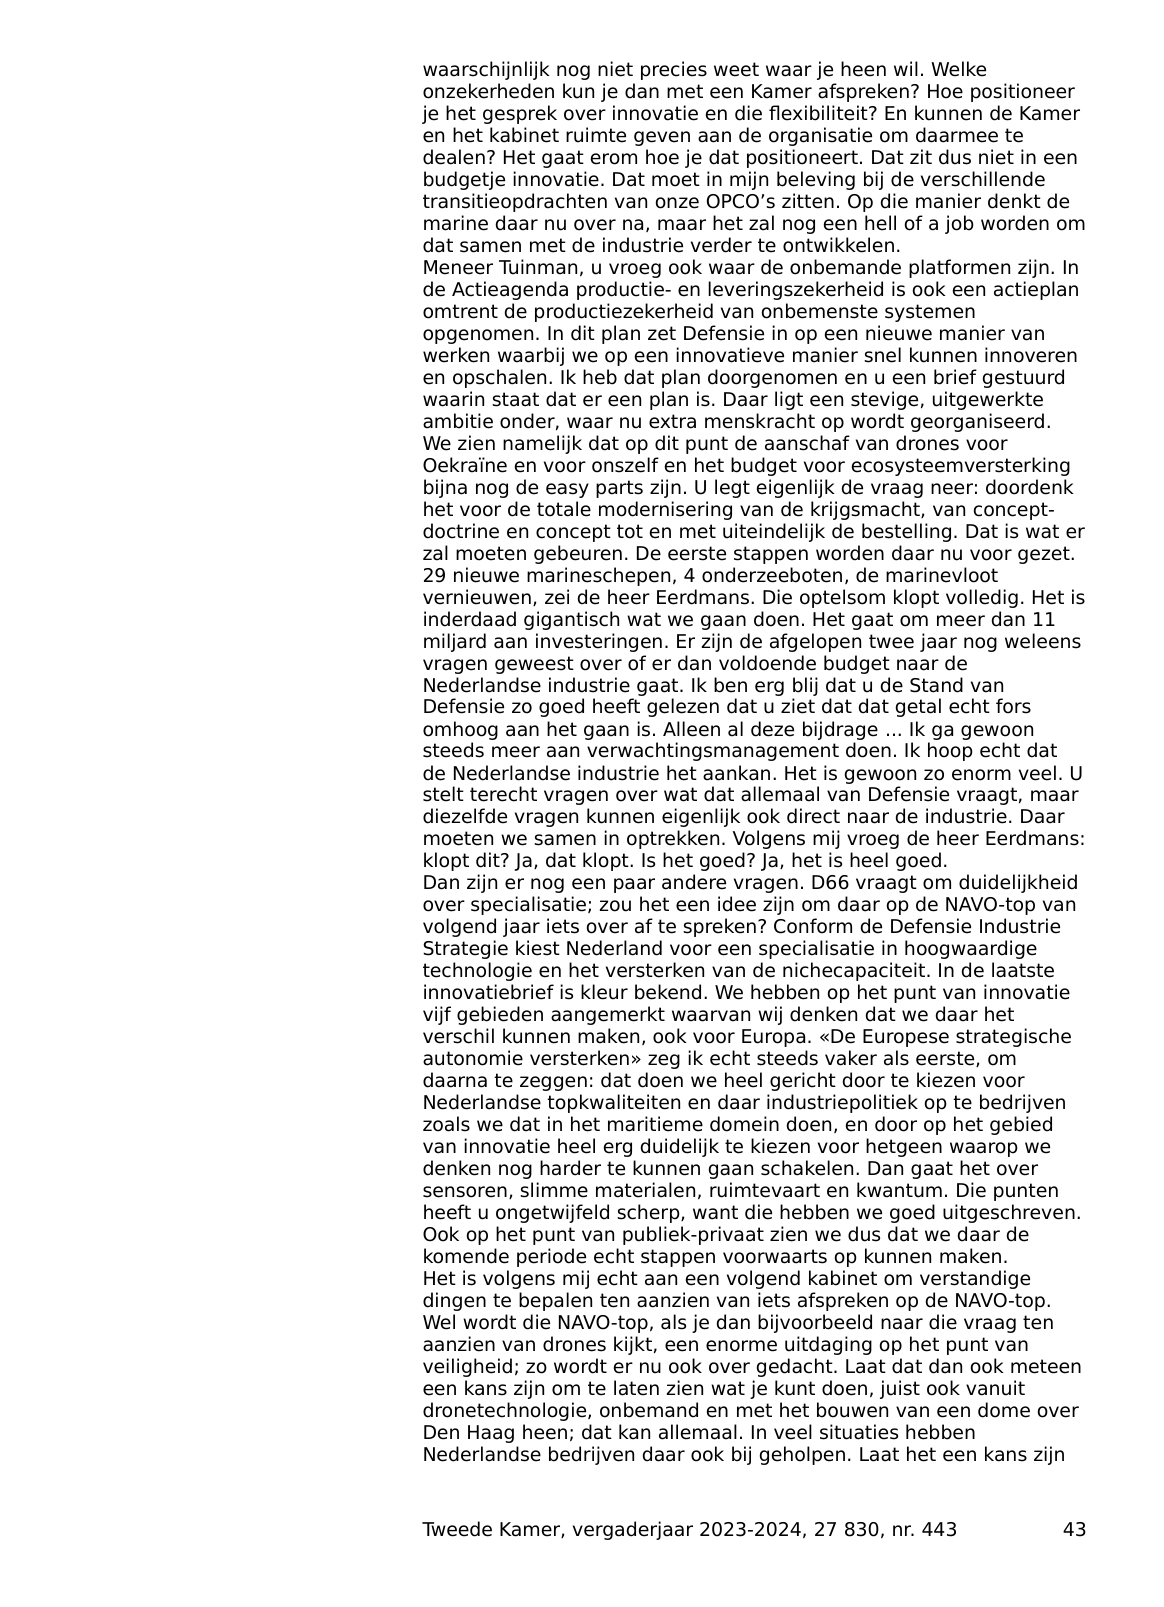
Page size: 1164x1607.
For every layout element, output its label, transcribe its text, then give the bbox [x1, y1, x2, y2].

text Meneer Tuinman, u vroeg ook waar de onbemande platformen zijn. In de Actieagenda productie- en leveringszekerheid is ook een actieplan omtrent de productiezekerheid van onbemenste systemen opgenomen. In dit plan zet Defensie in op een nieuwe manier van werken waarbij we op een innovatieve manier snel kunnen innoveren en opschalen. Ik heb dat plan doorgenomen en u een brief gestuurd waarin staat dat er een plan is. Daar ligt een stevige, uitgewerkte ambitie onder, waar nu extra menskracht op wordt georganiseerd. We zien namelijk dat op dit punt de aanschaf van drones voor Oekraïne en voor onszelf en het budget voor ecosysteemversterking bijna nog de easy parts zijn. U legt eigenlijk de vraag neer: doordenk het voor de totale modernisering van de krijgsmacht, van concept-doctrine en concept tot en met uiteindelijk de bestelling. Dat is wat er zal moeten gebeuren. De eerste stappen worden daar nu voor gezet. [422, 257, 1087, 564]
text 29 nieuwe marineschepen, 4 onderzeeboten, de marinevloot vernieuwen, zei de heer Eerdmans. Die optelsom klopt volledig. Het is inderdaad gigantisch wat we gaan doen. Het gaat om meer dan 11 miljard aan investeringen. Er zijn de afgelopen twee jaar nog weleens vragen geweest over of er dan voldoende budget naar de Nederlandse industrie gaat. Ik ben erg blij dat u de Stand van Defensie zo goed heeft gelezen dat u ziet dat dat getal echt fors omhoog aan het gaan is. Alleen al deze bijdrage ... Ik ga gewoon steeds meer aan verwachtingsmanagement doen. Ik hoop echt dat de Nederlandse industrie het aankan. Het is gewoon zo enorm veel. U stelt terecht vragen over wat dat allemaal van Defensie vraagt, maar diezelfde vragen kunnen eigenlijk ook direct naar de industrie. Daar moeten we samen in optrekken. Volgens mij vroeg de heer Eerdmans: klopt dit? Ja, dat klopt. Is het goed? Ja, het is heel goed. [422, 564, 1087, 872]
text waarschijnlijk nog niet precies weet waar je heen wil. Welke onzekerheden kun je dan met een Kamer afspreken? Hoe positioneer je het gesprek over innovatie en die flexibiliteit? En kunnen de Kamer en het kabinet ruimte geven aan de organisatie om daarmee te dealen? Het gaat erom hoe je dat positioneert. Dat zit dus niet in een budgetje innovatie. Dat moet in mijn beleving bij de verschillende transitieopdrachten van onze OPCO’s zitten. Op die manier denkt de marine daar nu over na, maar het zal nog een hell of a job worden om dat samen met de industrie verder te ontwikkelen. [422, 59, 1087, 257]
text Het is volgens mij echt aan een volgend kabinet om verstandige dingen te bepalen ten aanzien van iets afspreken op de NAVO-top. Wel wordt die NAVO-top, als je dan bijvoorbeeld naar die vraag ten aanzien van drones kijkt, een enorme uitdaging op het punt van veiligheid; zo wordt er nu ook over gedacht. Laat dat dan ook meteen een kans zijn om te laten zien wat je kunt doen, juist ook vanuit dronetechnologie, onbemand en met het bouwen van een dome over Den Haag heen; dat kan allemaal. In veel situaties hebben Nederlandse bedrijven daar ook bij geholpen. Laat het een kans zijn [422, 1268, 1087, 1466]
text Dan zijn er nog een paar andere vragen. D66 vraagt om duidelijkheid over specialisatie; zou het een idee zijn om daar op de NAVO-top van volgend jaar iets over af te spreken? Conform de Defensie Industrie Strategie kiest Nederland voor een specialisatie in hoogwaardige technologie en het versterken van de nichecapaciteit. In de laatste innovatiebrief is kleur bekend. We hebben op het punt van innovatie vijf gebieden aangemerkt waarvan wij denken dat we daar het verschil kunnen maken, ook voor Europa. «De Europese strategische autonomie versterken» zeg ik echt steeds vaker als eerste, om daarna te zeggen: dat doen we heel gericht door te kiezen voor Nederlandse topkwaliteiten en daar industriepolitiek op te bedrijven zoals we dat in het maritieme domein doen, en door op het gebied van innovatie heel erg duidelijk te kiezen voor hetgeen waarop we denken nog harder te kunnen gaan schakelen. Dan gaat het over sensoren, slimme materialen, ruimtevaart en kwantum. Die punten heeft u ongetwijfeld scherp, want die hebben we goed uitgeschreven. Ook op het punt van publiek-privaat zien we dus dat we daar de komende periode echt stappen voorwaarts op kunnen maken. [422, 872, 1087, 1268]
